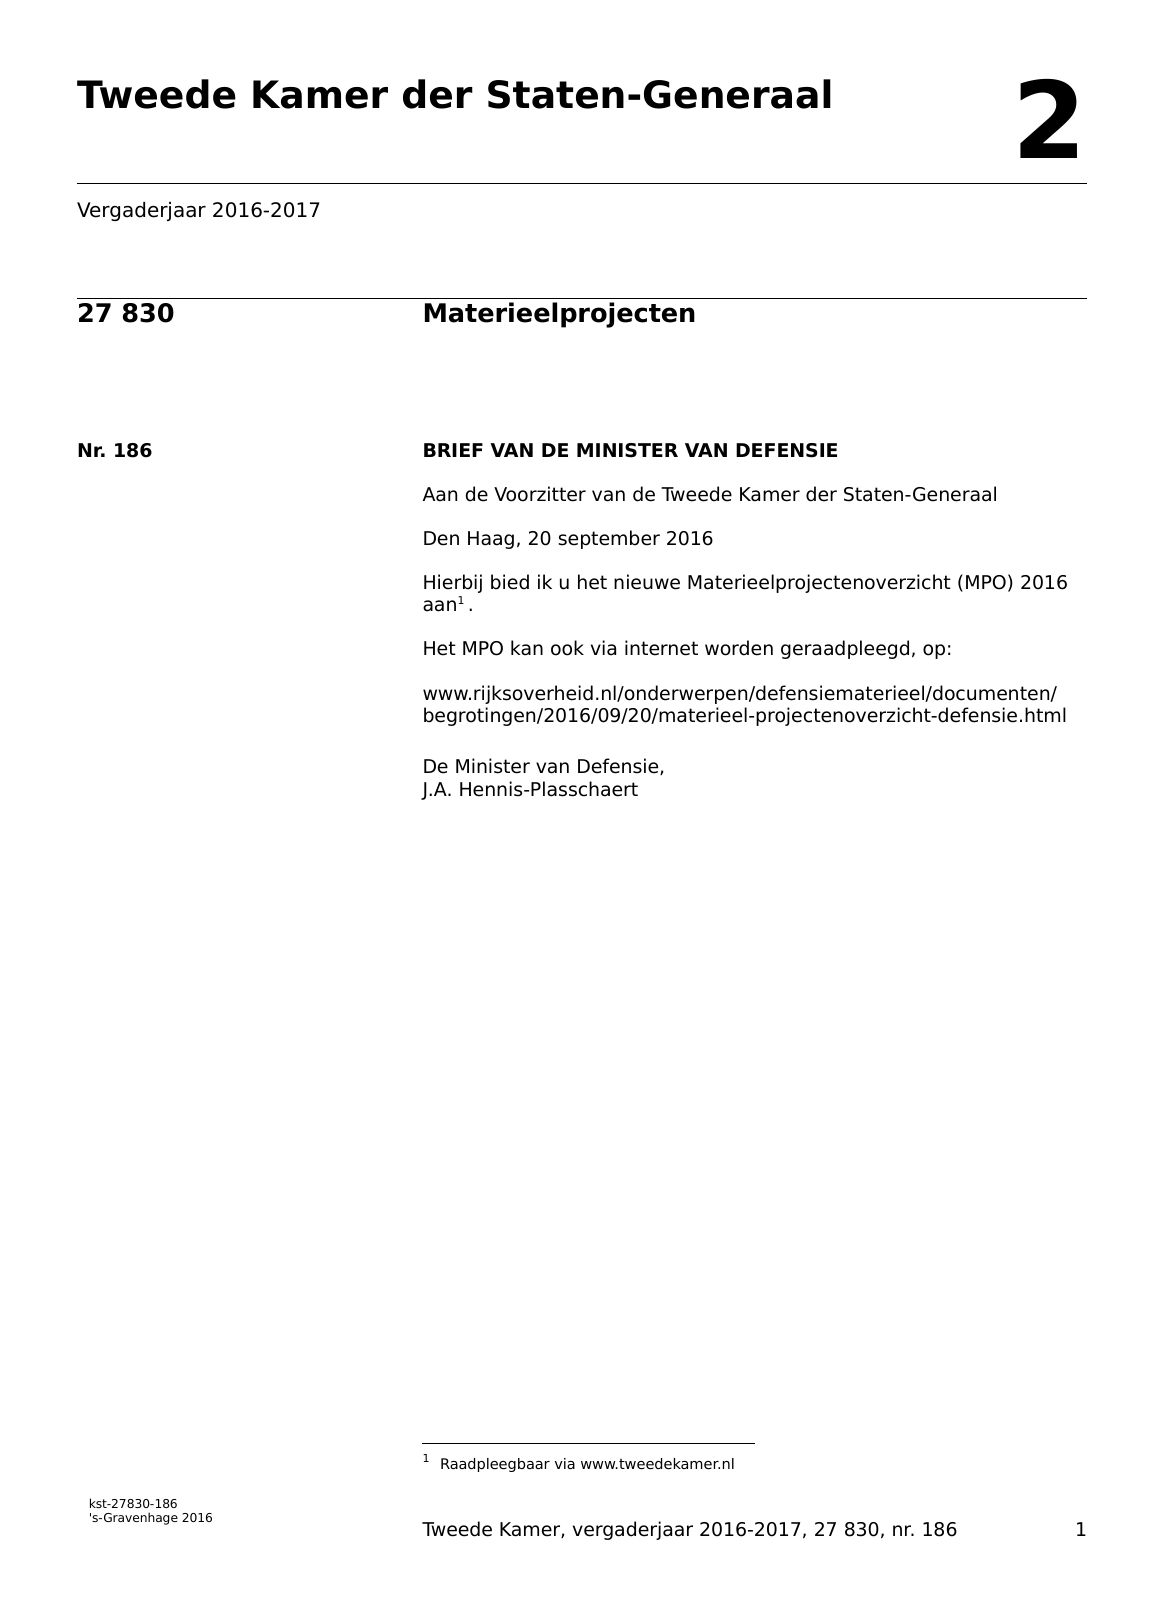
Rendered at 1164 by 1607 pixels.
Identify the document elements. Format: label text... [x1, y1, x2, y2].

table_header Tweede Kamer der Staten-Generaal [77, 59, 886, 183]
subtitle Nr. 186 BRIEF VAN DE MINISTER VAN DEFENSIE [77, 440, 1087, 462]
text Den Haag, 20 september 2016 [422, 528, 1087, 550]
text Aan de Voorzitter van de Tweede Kamer der Staten-Generaal [422, 484, 1087, 506]
table_header 2 [886, 59, 1087, 183]
text 's-Gravenhage 2016 [88, 1511, 323, 1525]
text www.rijksoverheid.nl/onderwerpen/defensiematerieel/documenten/begrotingen/2016/09/20/materieel-projectenoverzicht-defensie.html [422, 682, 1087, 726]
text De Minister van Defensie, J.A. Hennis-Plasschaert [422, 756, 1087, 800]
text Hierbij bied ik u het nieuwe Materieelprojectenoverzicht (MPO) 2016 aan. [422, 572, 1087, 616]
text kst-27830-186 [88, 1497, 323, 1511]
text Het MPO kan ook via internet worden geraadpleegd, op: [422, 638, 1087, 660]
text Raadpleegbaar via www.tweedekamer.nl [422, 1452, 1087, 1474]
table_cell Vergaderjaar 2016-2017 [77, 184, 1087, 298]
subtitle 27 830 Materieelprojecten [77, 299, 1087, 329]
